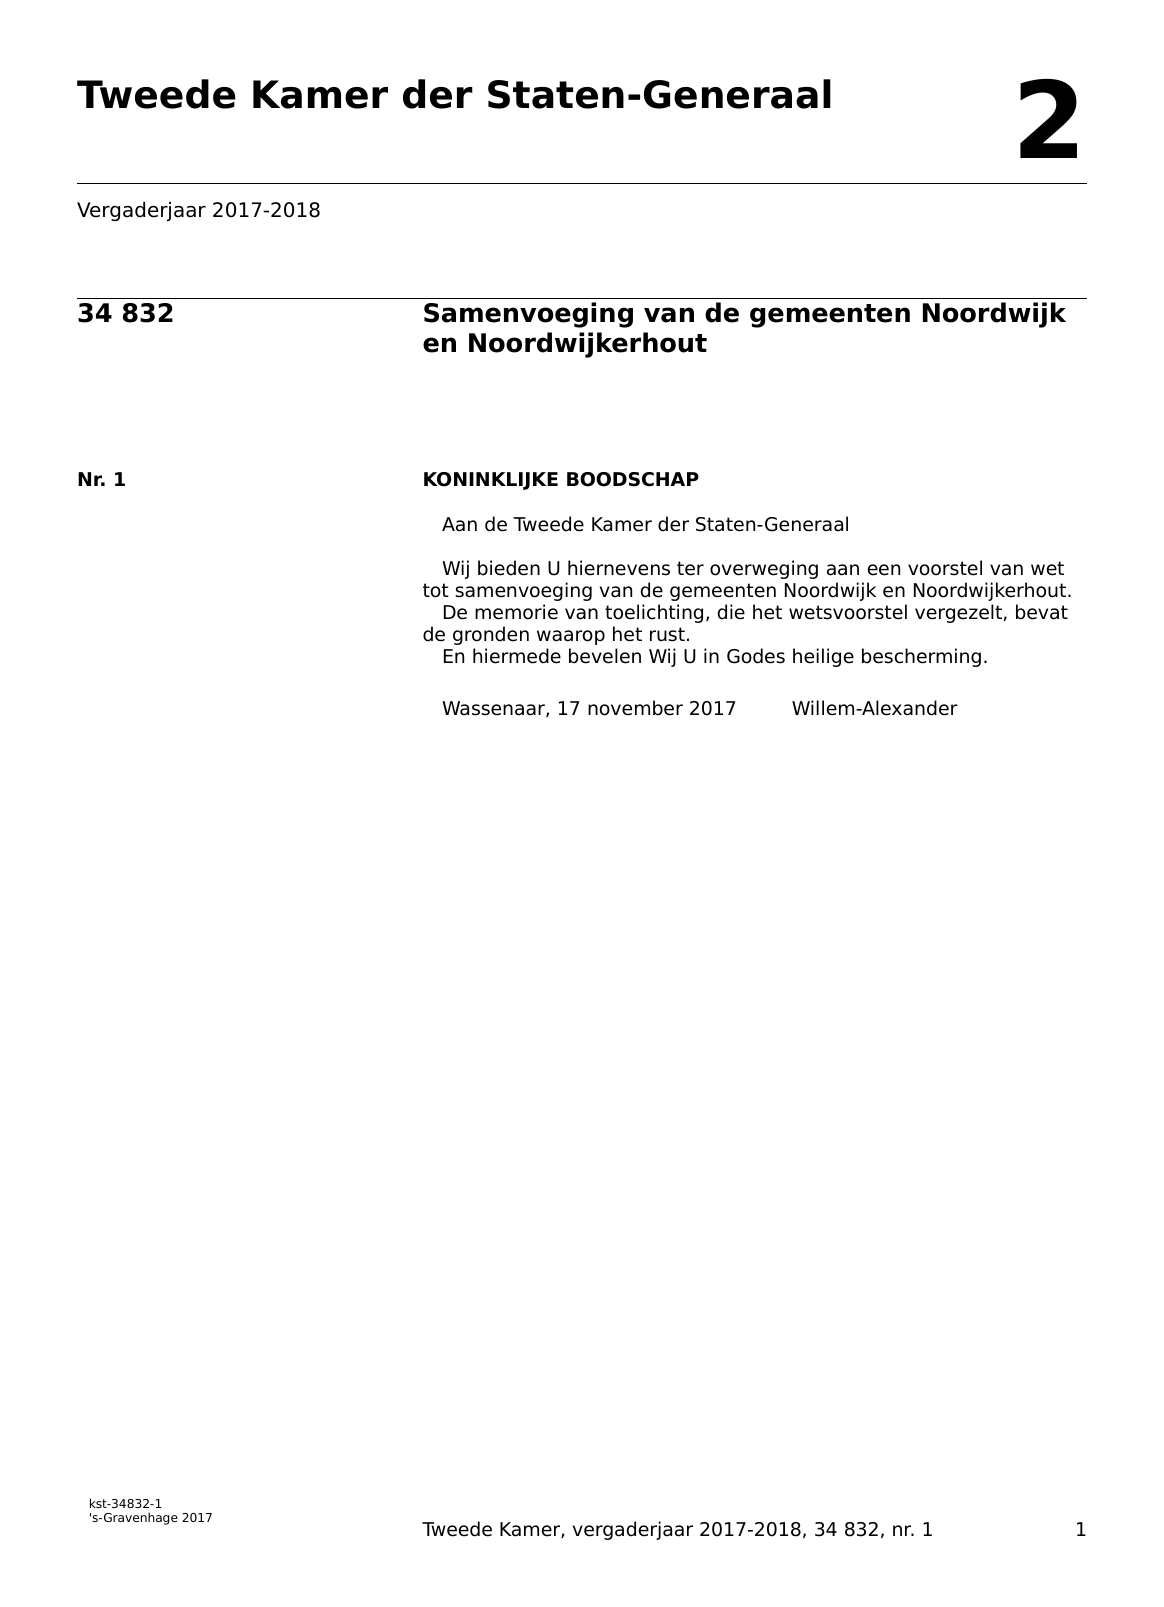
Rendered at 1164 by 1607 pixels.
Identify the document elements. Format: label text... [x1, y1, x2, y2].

text Aan de Tweede Kamer der Staten-Generaal [422, 513, 1087, 536]
table_cell Vergaderjaar 2017-2018 [77, 184, 1087, 298]
text En hiermede bevelen Wij U in Godes heilige bescherming. [422, 646, 1087, 668]
text De memorie van toelichting, die het wetsvoorstel vergezelt, bevat de gronden waarop het rust. [422, 602, 1087, 646]
table_header Tweede Kamer der Staten-Generaal [77, 59, 886, 183]
text 's-Gravenhage 2017 [88, 1511, 323, 1525]
subtitle 34 832 Samenvoeging van de gemeenten Noordwijk en Noordwijkerhout [77, 299, 1087, 358]
subtitle Nr. 1 KONINKLIJKE BOODSCHAP [77, 469, 1087, 491]
text Wassenaar, 17 november 2017 Willem-Alexander [422, 698, 1087, 719]
text kst-34832-1 [88, 1497, 323, 1511]
table_header 2 [886, 59, 1087, 183]
text Wij bieden U hiernevens ter overweging aan een voorstel van wet tot samenvoeging van de gemeenten Noordwijk en Noordwijkerhout. [422, 558, 1087, 602]
